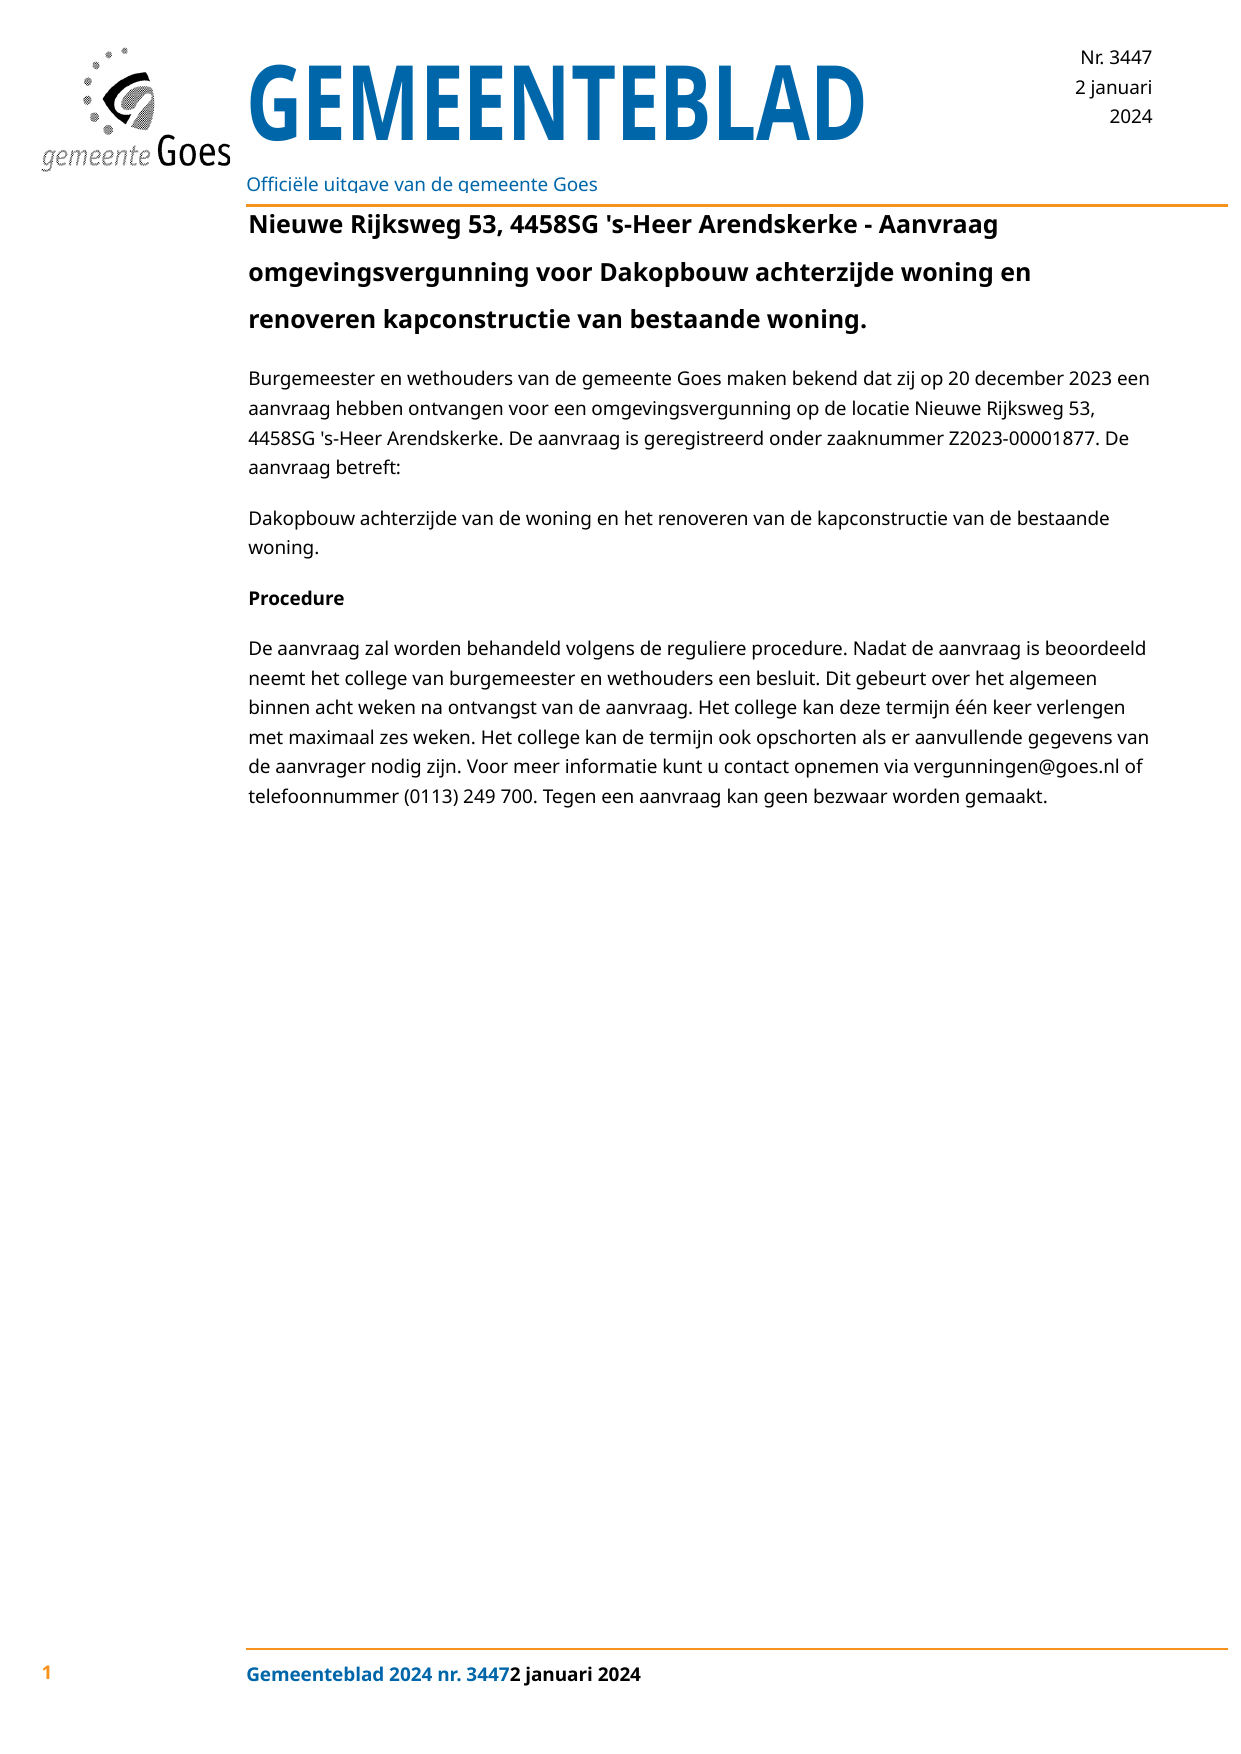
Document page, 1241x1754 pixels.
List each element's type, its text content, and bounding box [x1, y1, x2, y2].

text Procedure [248, 585, 1152, 610]
text Dakopbouw achterzijde van de woning en het renoveren van de kapconstructie van de bestaande woning. [248, 505, 1152, 560]
text Burgemeester en wethouders van de gemeente Goes maken bekend dat zij op 20 december 2023 een aanvraag hebben ontvangen voor een omgevingsvergunning op de locatie Nieuwe Rijksweg 53, 4458SG 's-Heer Arendskerke. De aanvraag is geregistreerd onder zaaknummer Z2023-00001877. De aanvraag betreft: [248, 366, 1152, 480]
text Nieuwe Rijksweg 53, 4458SG 's-Heer Arendskerke - Aanvraag omgevingsvergunning voor Dakopbouw achterzijde woning en renoveren kapconstructie van bestaande woning. [248, 207, 1152, 336]
text De aanvraag zal worden behandeld volgens de reguliere procedure. Nadat de aanvraag is beoordeeld neemt het college van burgemeester en wethouders een besluit. Dit gebeurt over het algemeen binnen acht weken na ontvangst van de aanvraag. Het college kan deze termijn één keer verlengen met maximaal zes weken. Het college kan de termijn ook opschorten als er aanvullende gegevens van de aanvrager nodig zijn. Voor meer informatie kunt u contact opnemen via vergunningen@goes.nl of telefoonnummer (0113) 249 700. Tegen een aanvraag kan geen bezwaar worden gemaakt. [248, 635, 1152, 809]
picture [41, 47, 231, 172]
